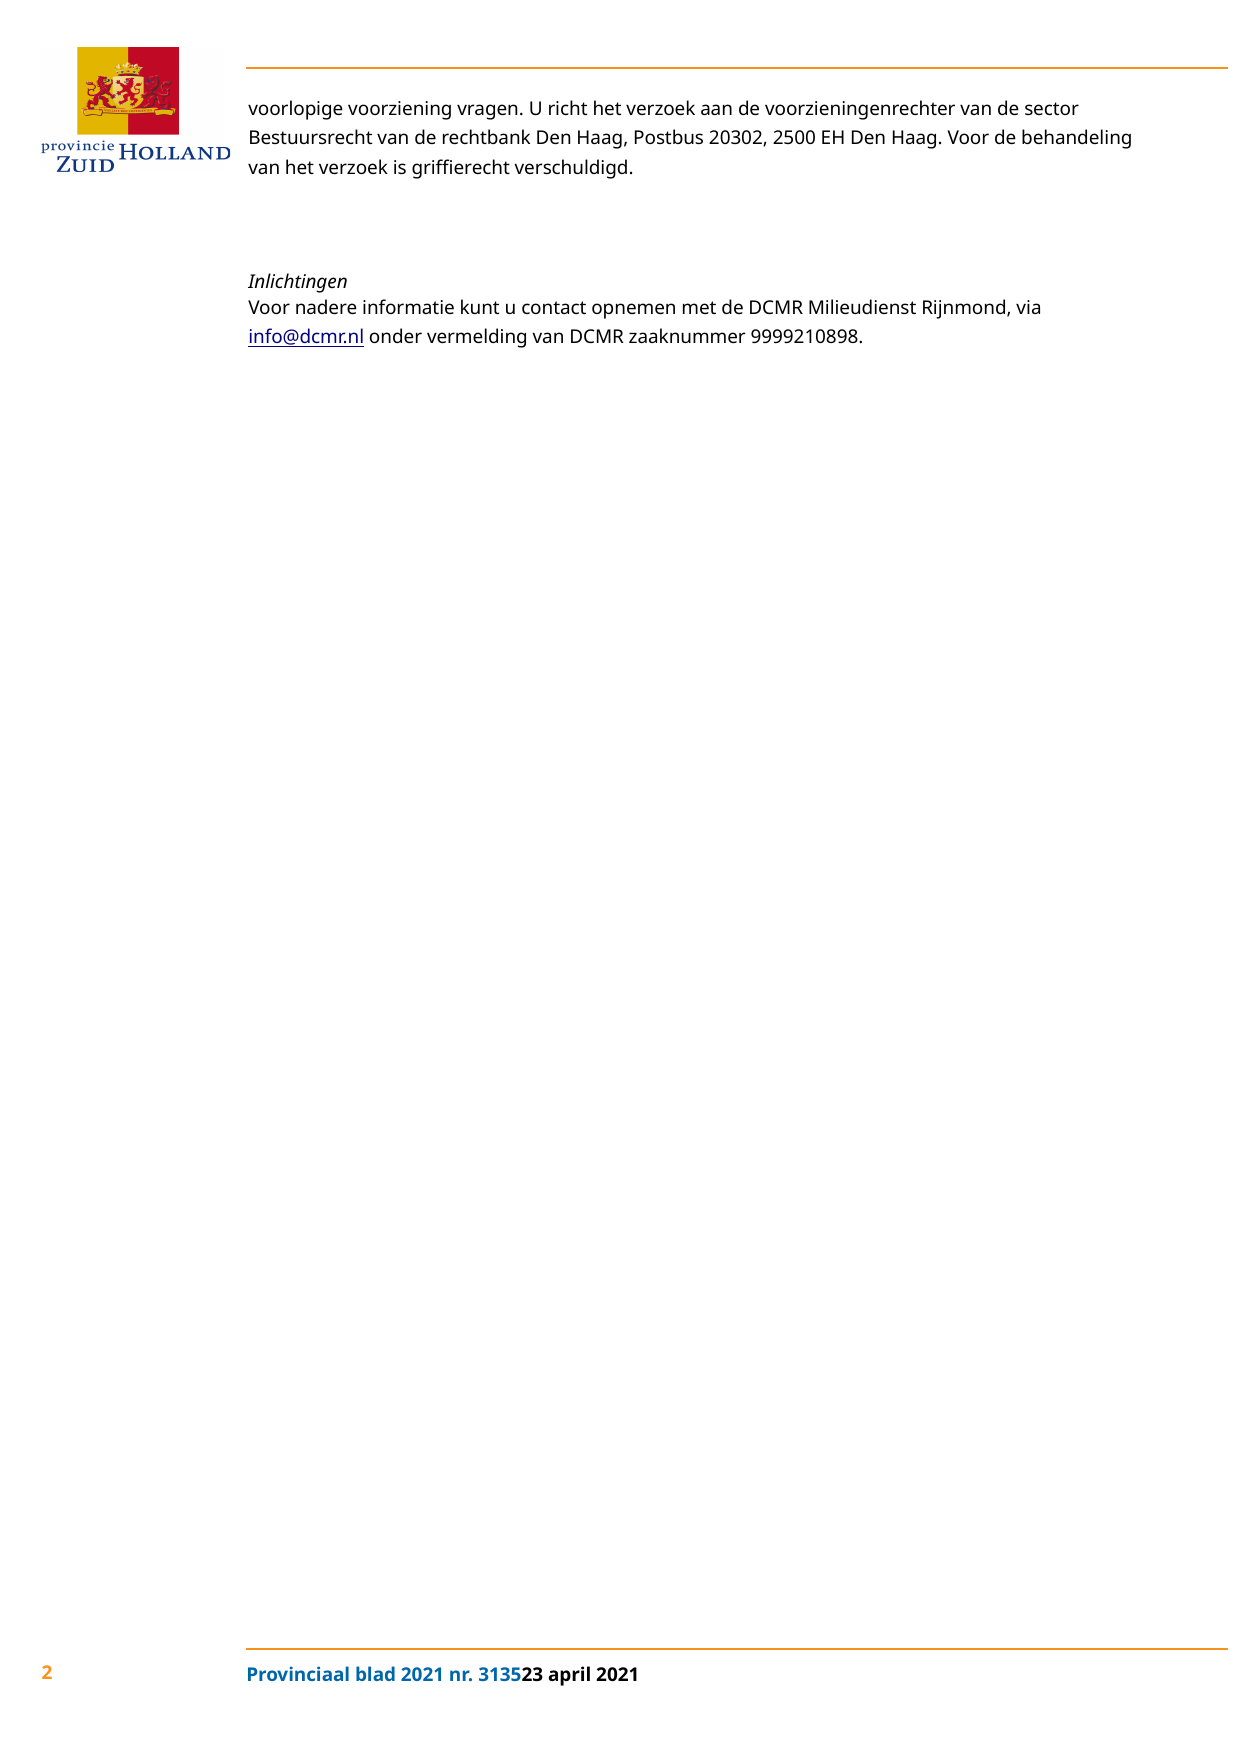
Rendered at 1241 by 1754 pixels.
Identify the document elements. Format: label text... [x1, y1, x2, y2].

text voorlopige voorziening vragen. U richt het verzoek aan de voorzieningenrechter van de sector Bestuursrecht van de rechtbank Den Haag, Postbus 20302, 2500 EH Den Haag. Voor de behandeling van het verzoek is griffierecht verschuldigd. [248, 95, 1152, 180]
text Voor nadere informatie kunt u contact opnemen met de DCMR Milieudienst Rijnmond, via info@dcmr.nl onder vermelding van DCMR zaaknummer 9999210898. [248, 294, 1152, 349]
text Inlichtingen [248, 268, 1152, 294]
picture [41, 47, 231, 172]
